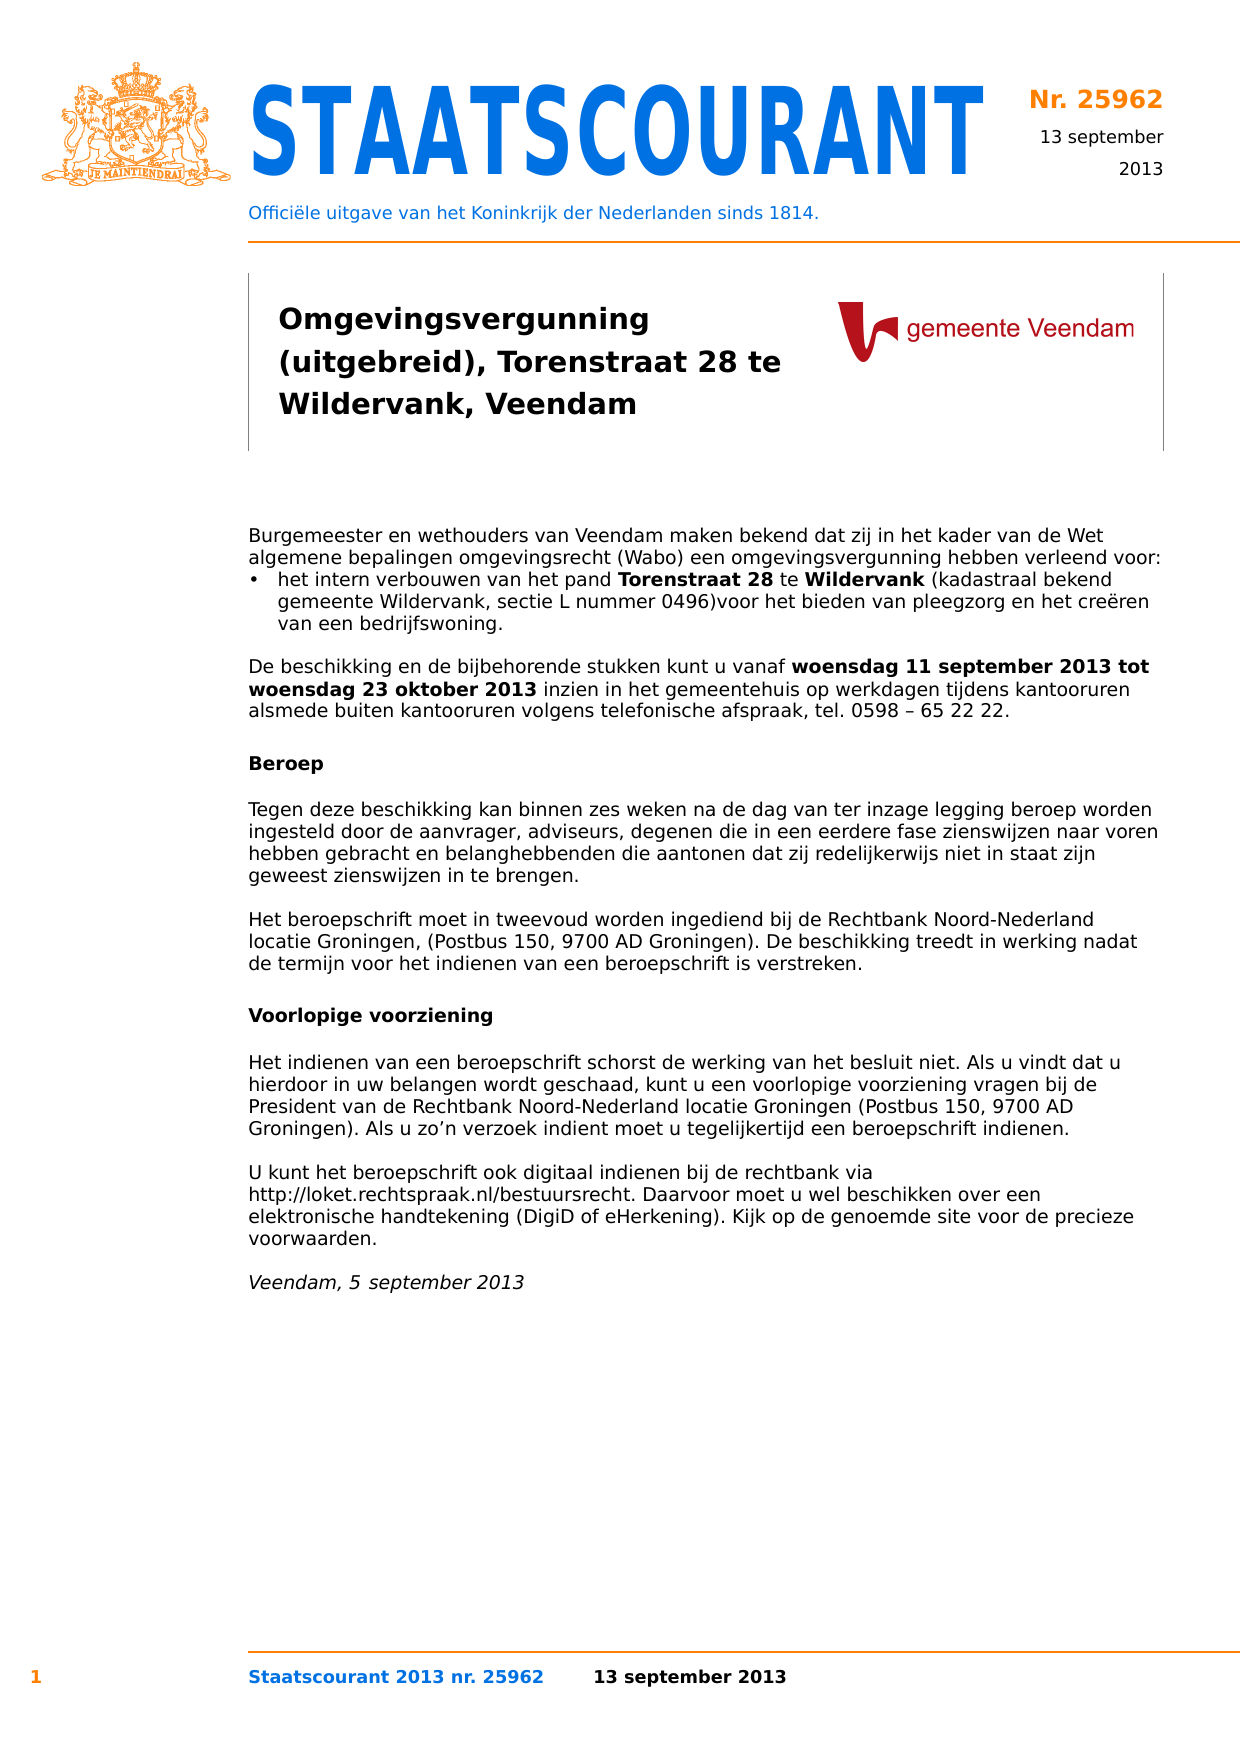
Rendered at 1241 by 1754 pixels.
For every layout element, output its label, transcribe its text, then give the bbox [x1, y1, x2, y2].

subtitle Voorlopige voorziening [248, 1005, 1163, 1027]
text Tegen deze beschikking kan binnen zes weken na de dag van ter inzage legging beroep worden ingesteld door de aanvrager, adviseurs, degenen die in een eerdere fase zienswijzen naar voren hebben gebracht en belanghebbenden die aantonen dat zij redelijkerwijs niet in staat zijn geweest zienswijzen in te brengen. [248, 799, 1163, 887]
table_header [25, 62, 248, 241]
text U kunt het beroepschrift ook digitaal indienen bij de rechtbank via http://loket.rechtspraak.nl/bestuursrecht. Daarvoor moet u wel beschikken over een elektronische handtekening (DigiD of eHerkening). Kijk op de genoemde site voor de precieze voorwaarden. [248, 1162, 1163, 1250]
text Burgemeester en wethouders van Veendam maken bekend dat zij in het kader van de Wet algemene bepalingen omgevingsrecht (Wabo) een omgevingsvergunning hebben verleend voor: [248, 525, 1163, 569]
text Veendam, 5 september 2013 [248, 1272, 1163, 1294]
text • het intern verbouwen van het pand Torenstraat 28 te Wildervank (kadastraal bekend gemeente Wildervank, sectie L nummer 0496)voor het bieden van pleegzorg en het creëren van een bedrijfswoning. [248, 569, 1163, 634]
table_cell 2013 [998, 153, 1240, 203]
table_cell 13 september [998, 121, 1240, 153]
subtitle Beroep [248, 752, 1163, 774]
subtitle Omgevingsvergunning (uitgebreid), Torenstraat 28 te Wildervank, Veendam [249, 273, 1163, 451]
table_cell Officiële uitgave van het Koninkrijk der Nederlanden sinds 1814. [248, 203, 1240, 241]
text Het indienen van een beroepschrift schorst de werking van het besluit niet. Als u vindt dat u hierdoor in uw belangen wordt geschaad, kunt u een voorlopige voorziening vragen bij de President van de Rechtbank Noord-Nederland locatie Groningen (Postbus 150, 9700 AD Groningen). Als u zo’n verzoek indient moet u tegelijkertijd een beroepschrift indienen. [248, 1052, 1163, 1140]
picture [838, 302, 1134, 362]
text Het beroepschrift moet in tweevoud worden ingediend bij de Rechtbank Noord-Nederland locatie Groningen, (Postbus 150, 9700 AD Groningen). De beschikking treedt in werking nadat de termijn voor het indienen van een beroepschrift is verstreken. [248, 909, 1163, 975]
table_header Nr. 25962 [998, 62, 1240, 121]
picture [41, 62, 231, 186]
text De beschikking en de bijbehorende stukken kunt u vanaf woensdag 11 september 2013 tot woensdag 23 oktober 2013 inzien in het gemeentehuis op werkdagen tijdens kantooruren alsmede buiten kantooruren volgens telefonische afspraak, tel. 0598 – 65 22 22. [248, 656, 1163, 722]
table_header STAATSCOURANT [248, 62, 998, 203]
